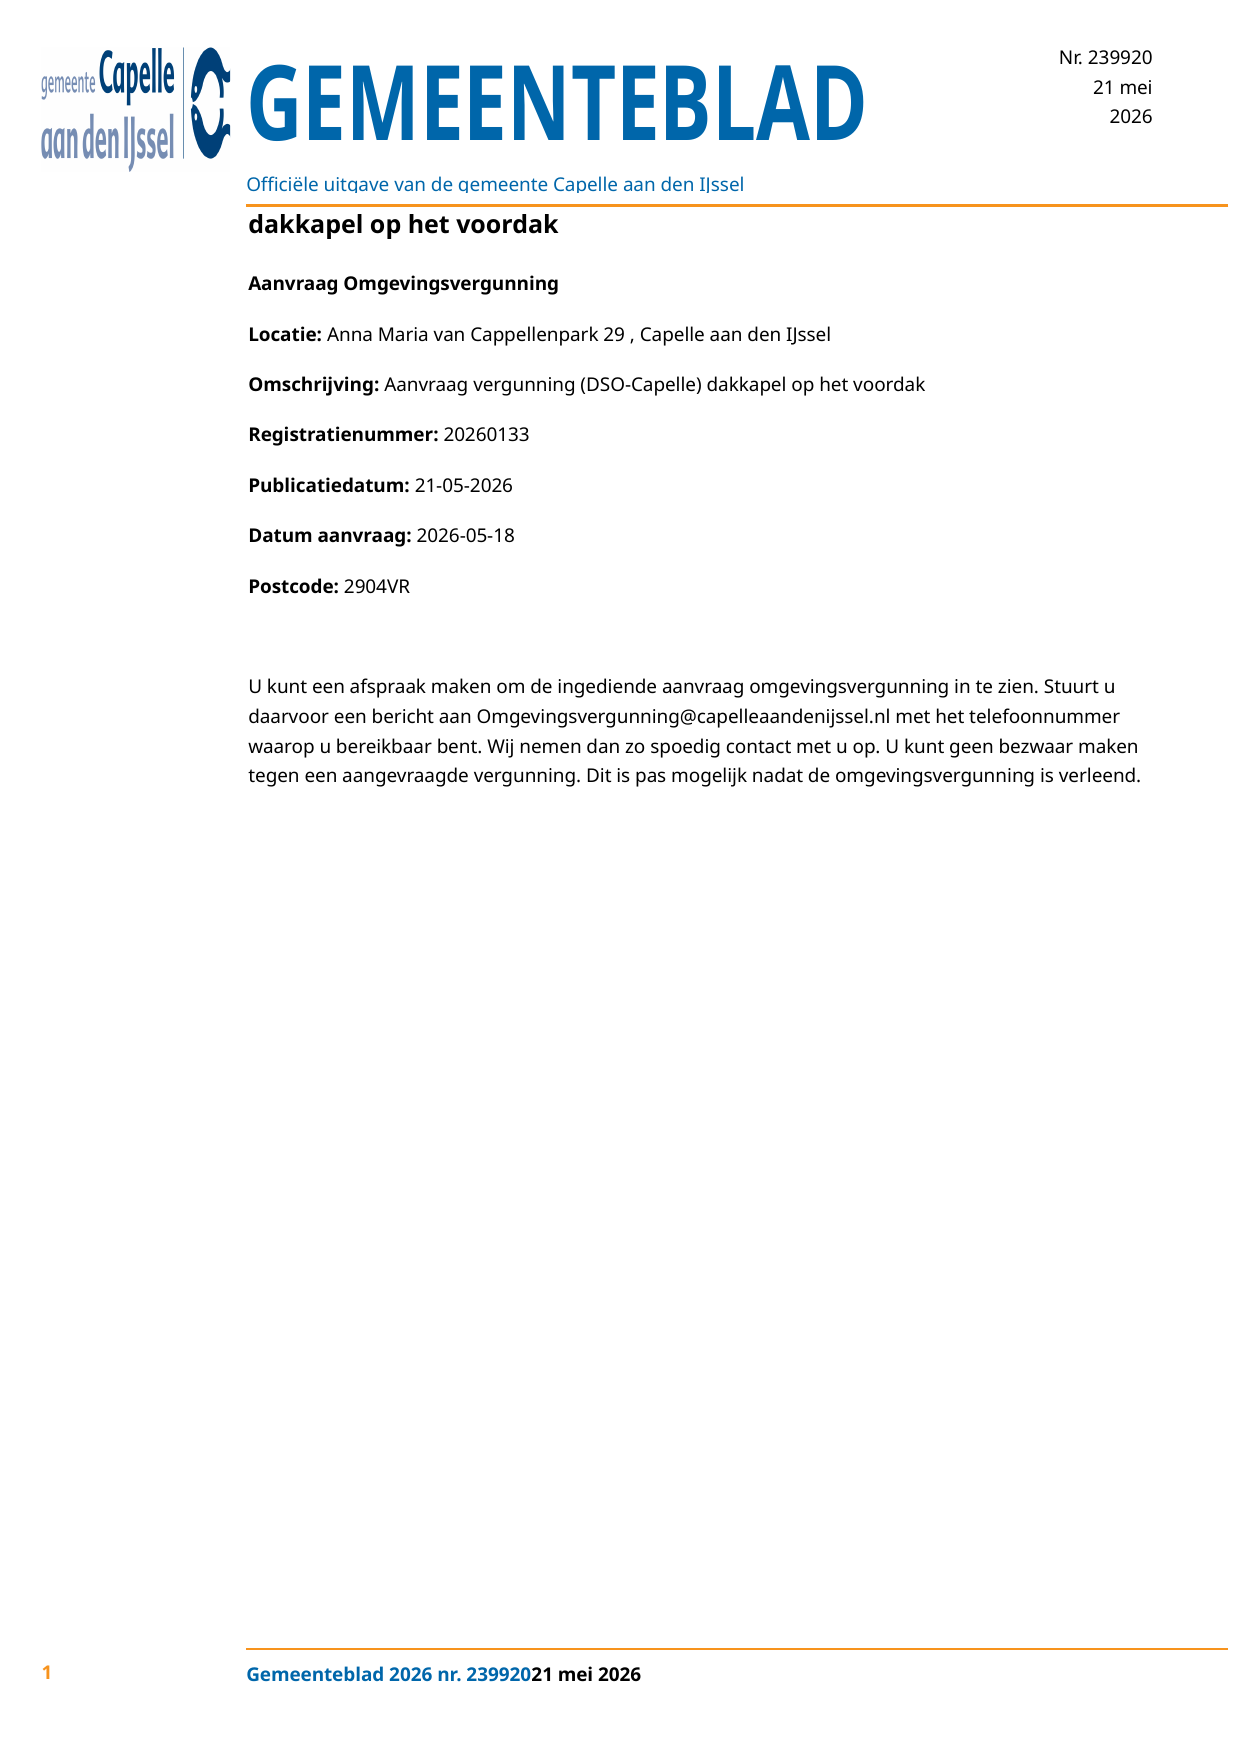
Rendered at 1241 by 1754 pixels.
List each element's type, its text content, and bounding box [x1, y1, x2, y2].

text Locatie: Anna Maria van Cappellenpark 29 , Capelle aan den IJssel [248, 321, 1152, 346]
text U kunt een afspraak maken om de ingediende aanvraag omgevingsvergunning in te zien. Stuurt u daarvoor een bericht aan Omgevingsvergunning@capelleaandenijssel.nl met het telefoonnummer waarop u bereikbaar bent. Wij nemen dan zo spoedig contact met u op. U kunt geen bezwaar maken tegen een aangevraagde vergunning. Dit is pas mogelijk nadat de omgevingsvergunning is verleend. [248, 674, 1152, 788]
text dakkapel op het voordak [248, 207, 1152, 241]
text Postcode: 2904VR [248, 573, 1152, 598]
text Registratienummer: 20260133 [248, 422, 1152, 447]
text Omschrijving: Aanvraag vergunning (DSO-Capelle) dakkapel op het voordak [248, 371, 1152, 397]
text Publicatiedatum: 21-05-2026 [248, 472, 1152, 498]
text Datum aanvraag: 2026-05-18 [248, 522, 1152, 548]
text Aanvraag Omgevingsvergunning [248, 270, 1152, 296]
picture [41, 47, 231, 172]
